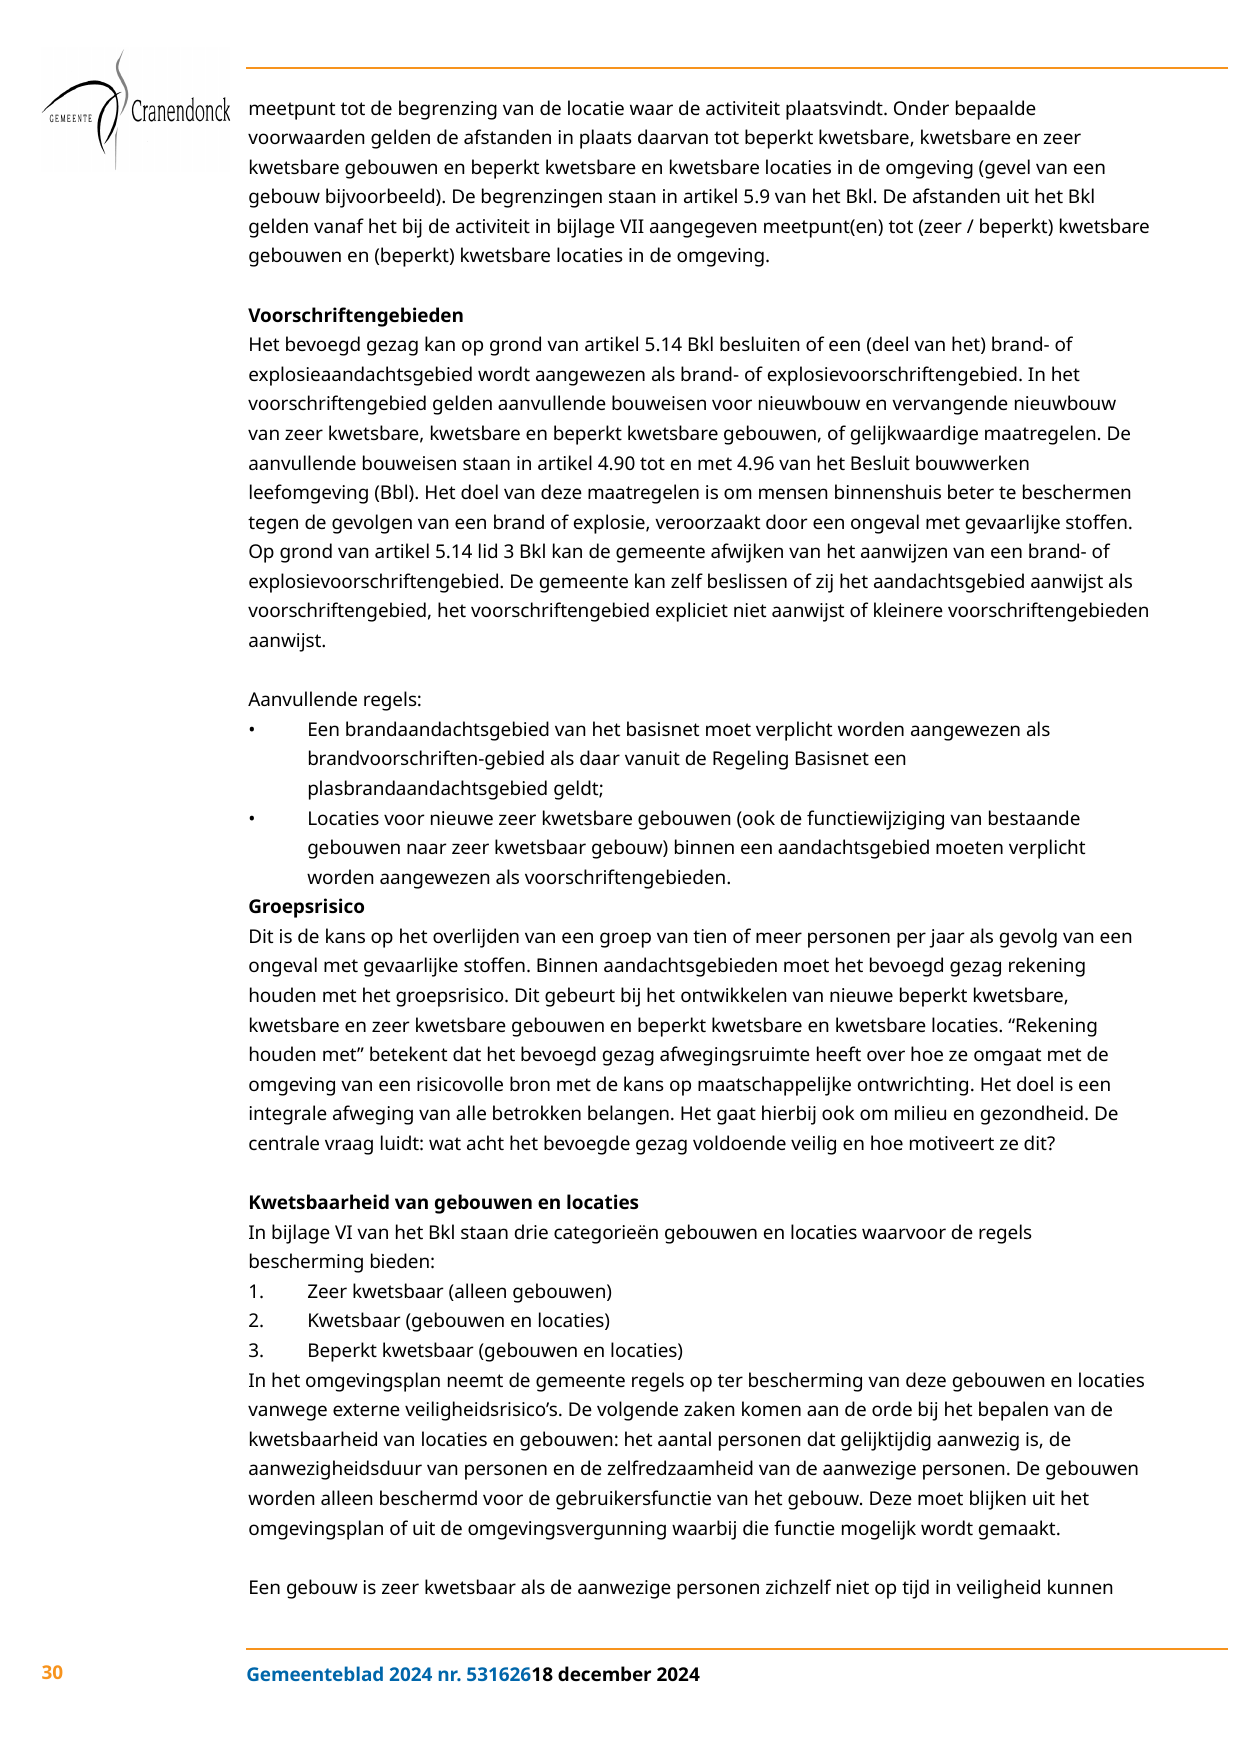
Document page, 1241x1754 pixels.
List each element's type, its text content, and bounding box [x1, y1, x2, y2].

list Locaties voor nieuwe zeer kwetsbare gebouwen (ook de functiewijziging van bestaande gebouwen naar zeer kwetsbaar gebouw) binnen een aandachtsgebied moeten verplicht worden aangewezen als voorschriftengebieden. [248, 805, 1152, 890]
text Dit is de kans op het overlijden van een groep van tien of meer personen per jaar als gevolg van een ongeval met gevaarlijke stoffen. Binnen aandachtsgebieden moet het bevoegd gezag rekening houden met het groepsrisico. Dit gebeurt bij het ontwikkelen van nieuwe beperkt kwetsbare, kwetsbare en zeer kwetsbare gebouwen en beperkt kwetsbare en kwetsbare locaties. “Rekening houden met” betekent dat het bevoegd gezag afwegingsruimte heeft over hoe ze omgaat met de omgeving van een risicovolle bron met de kans op maatschappelijke ontwrichting. Het doel is een integrale afweging van alle betrokken belangen. Het gaat hierbij ook om milieu en gezondheid. De centrale vraag luidt: wat acht het bevoegde gezag voldoende veilig en hoe motiveert ze dit? [248, 923, 1152, 1156]
text Voorschriftengebieden [248, 302, 1152, 328]
list Kwetsbaar (gebouwen en locaties) [248, 1308, 1152, 1333]
text Aanvullende regels: [248, 686, 1152, 712]
list Een brandaandachtsgebied van het basisnet moet verplicht worden aangewezen als brandvoorschriften-gebied als daar vanuit de Regeling Basisnet een plasbrandaandachtsgebied geldt; [248, 716, 1152, 801]
text meetpunt tot de begrenzing van de locatie waar de activiteit plaatsvindt. Onder bepaalde voorwaarden gelden de afstanden in plaats daarvan tot beperkt kwetsbare, kwetsbare en zeer kwetsbare gebouwen en beperkt kwetsbare en kwetsbare locaties in de omgeving (gevel van een gebouw bijvoorbeeld). De begrenzingen staan in artikel 5.9 van het Bkl. De afstanden uit het Bkl gelden vanaf het bij de activiteit in bijlage VII aangegeven meetpunt(en) tot (zeer / beperkt) kwetsbare gebouwen en (beperkt) kwetsbare locaties in de omgeving. [248, 95, 1152, 268]
text In het omgevingsplan neemt de gemeente regels op ter bescherming van deze gebouwen en locaties vanwege externe veiligheidsrisico’s. De volgende zaken komen aan de orde bij het bepalen van de kwetsbaarheid van locaties en gebouwen: het aantal personen dat gelijktijdig aanwezig is, de aanwezigheidsduur van personen en de zelfredzaamheid van de aanwezige personen. De gebouwen worden alleen beschermd voor de gebruikersfunctie van het gebouw. Deze moet blijken uit het omgevingsplan of uit de omgevingsvergunning waarbij die functie mogelijk wordt gemaakt. [248, 1367, 1152, 1541]
list Zeer kwetsbaar (alleen gebouwen) [248, 1278, 1152, 1304]
text Het bevoegd gezag kan op grond van artikel 5.14 Bkl besluiten of een (deel van het) brand- of explosieaandachtsgebied wordt aangewezen als brand- of explosievoorschriftengebied. In het voorschriftengebied gelden aanvullende bouweisen voor nieuwbouw en vervangende nieuwbouw van zeer kwetsbare, kwetsbare en beperkt kwetsbare gebouwen, of gelijkwaardige maatregelen. De aanvullende bouweisen staan in artikel 4.90 tot en met 4.96 van het Besluit bouwwerken leefomgeving (Bbl). Het doel van deze maatregelen is om mensen binnenshuis beter te beschermen tegen de gevolgen van een brand of explosie, veroorzaakt door een ongeval met gevaarlijke stoffen. Op grond van artikel 5.14 lid 3 Bkl kan de gemeente afwijken van het aanwijzen van een brand- of explosievoorschriftengebied. De gemeente kan zelf beslissen of zij het aandachtsgebied aanwijst als voorschriftengebied, het voorschriftengebied expliciet niet aanwijst of kleinere voorschriftengebieden aanwijst. [248, 331, 1152, 653]
picture [41, 47, 231, 172]
text In bijlage VI van het Bkl staan drie categorieën gebouwen en locaties waarvoor de regels bescherming bieden: [248, 1219, 1152, 1274]
text Een gebouw is zeer kwetsbaar als de aanwezige personen zichzelf niet op tijd in veiligheid kunnen [248, 1574, 1152, 1600]
text Groepsrisico [248, 893, 1152, 919]
text Kwetsbaarheid van gebouwen en locaties [248, 1189, 1152, 1215]
list Beperkt kwetsbaar (gebouwen en locaties) [248, 1337, 1152, 1363]
